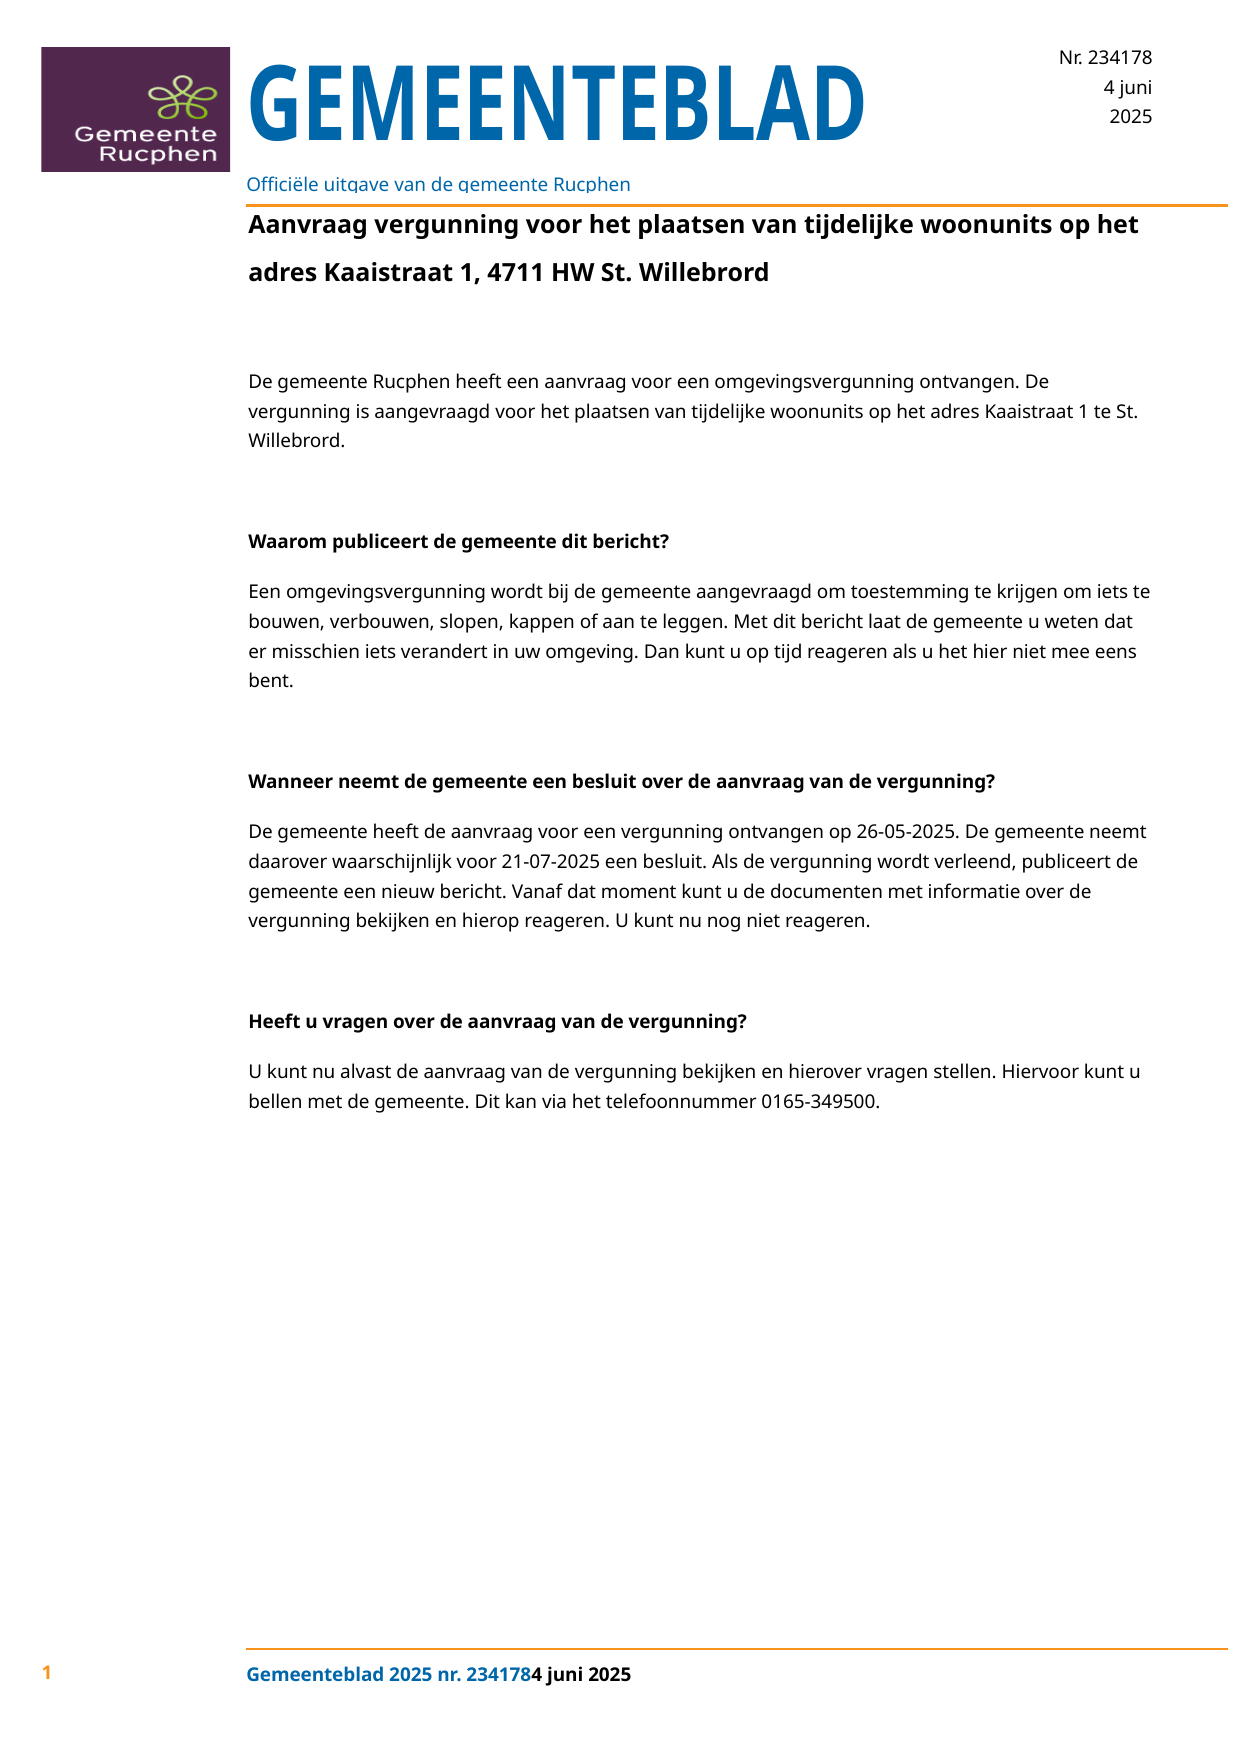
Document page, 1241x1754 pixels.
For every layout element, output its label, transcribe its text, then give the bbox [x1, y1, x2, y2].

text De gemeente Rucphen heeft een aanvraag voor een omgevingsvergunning ontvangen. De vergunning is aangevraagd voor het plaatsen van tijdelijke woonunits op het adres Kaaistraat 1 te St. Willebrord. [248, 368, 1152, 453]
text De gemeente heeft de aanvraag voor een vergunning ontvangen op 26-05-2025. De gemeente neemt daarover waarschijnlijk voor 21-07-2025 een besluit. Als de vergunning wordt verleend, publiceert de gemeente een nieuw bericht. Vanaf dat moment kunt u de documenten met informatie over de vergunning bekijken en hierop reageren. U kunt nu nog niet reageren. [248, 819, 1152, 933]
text Wanneer neemt de gemeente een besluit over de aanvraag van de vergunning? [248, 768, 1152, 794]
text Aanvraag vergunning voor het plaatsen van tijdelijke woonunits op het adres Kaaistraat 1, 4711 HW St. Willebrord [248, 207, 1152, 288]
text Waarom publiceert de gemeente dit bericht? [248, 528, 1152, 554]
picture [41, 47, 231, 172]
text U kunt nu alvast de aanvraag van de vergunning bekijken en hierover vragen stellen. Hiervoor kunt u bellen met de gemeente. Dit kan via het telefoonnummer 0165-349500. [248, 1059, 1152, 1114]
text Een omgevingsvergunning wordt bij de gemeente aangevraagd om toestemming te krijgen om iets te bouwen, verbouwen, slopen, kappen of aan te leggen. Met dit bericht laat de gemeente u weten dat er misschien iets verandert in uw omgeving. Dan kunt u op tijd reageren als u het hier niet mee eens bent. [248, 579, 1152, 693]
text Heeft u vragen over de aanvraag van de vergunning? [248, 1008, 1152, 1034]
